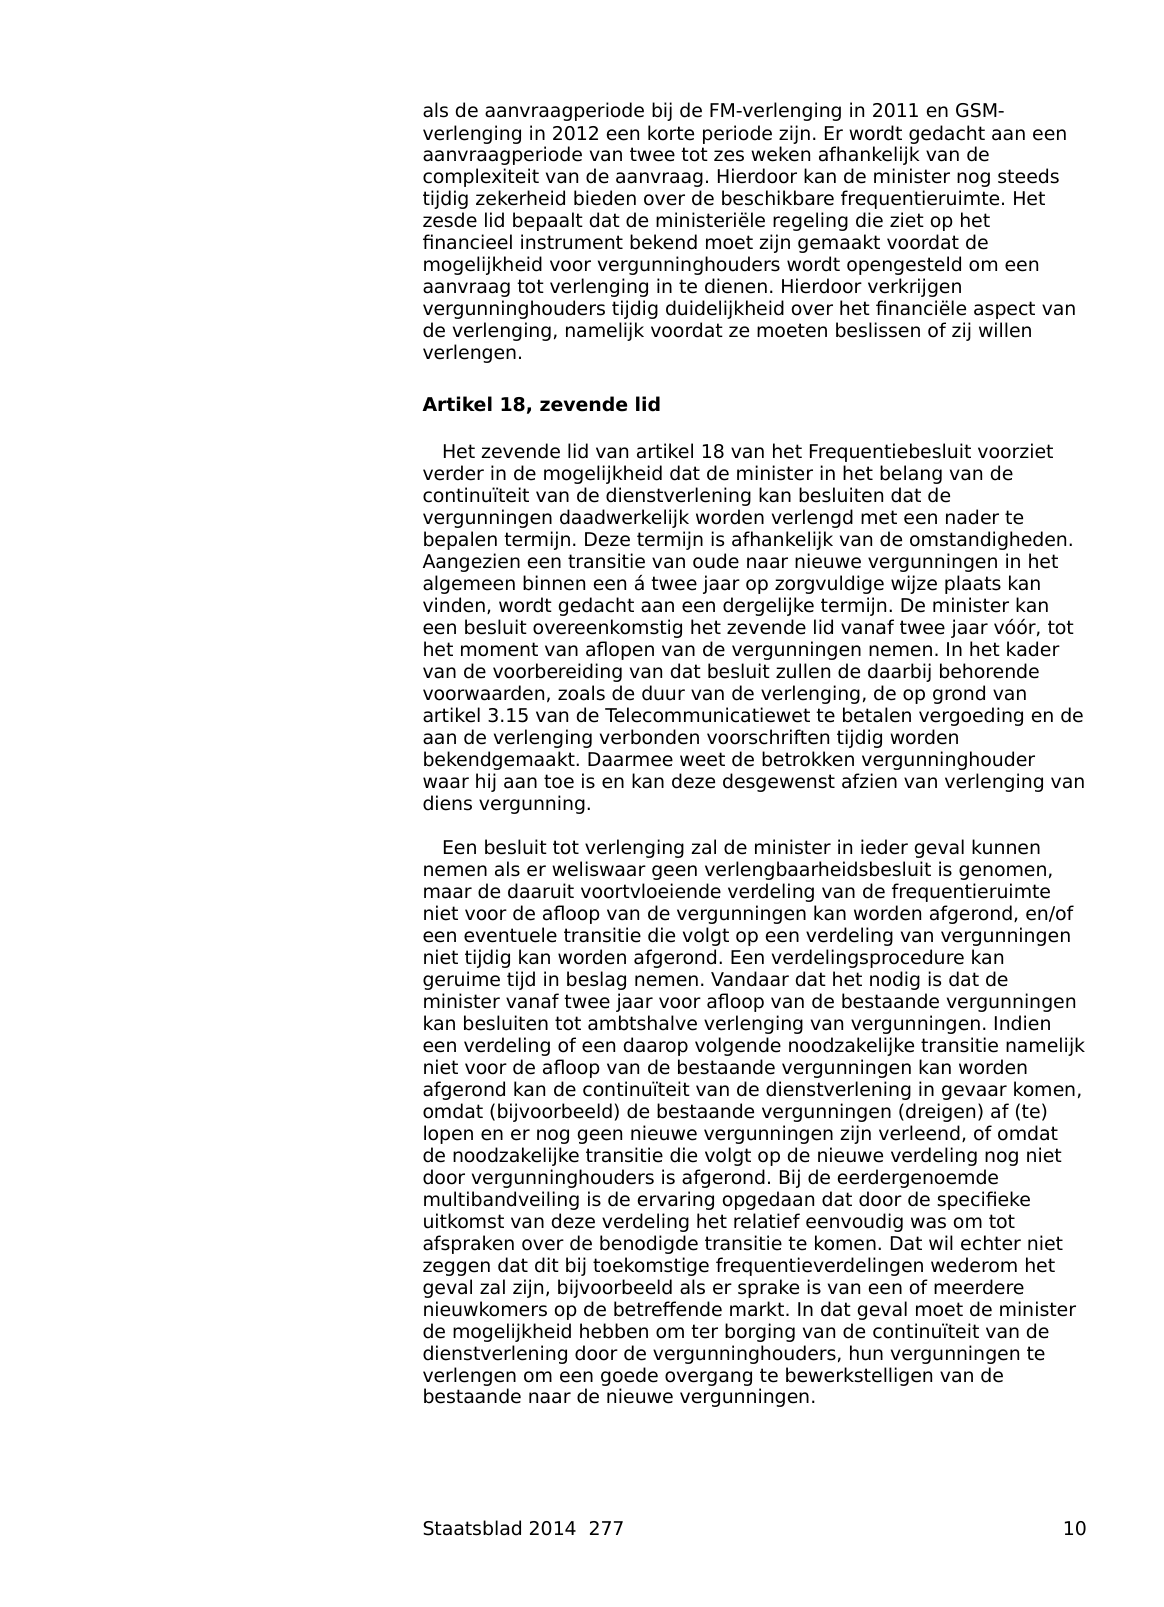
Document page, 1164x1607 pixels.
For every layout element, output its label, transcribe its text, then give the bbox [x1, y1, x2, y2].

text Een besluit tot verlenging zal de minister in ieder geval kunnen nemen als er weliswaar geen verlengbaarheidsbesluit is genomen, maar de daaruit voortvloeiende verdeling van de frequentieruimte niet voor de afloop van de vergunningen kan worden afgerond, en/of een eventuele transitie die volgt op een verdeling van vergunningen niet tijdig kan worden afgerond. Een verdelingsprocedure kan geruime tijd in beslag nemen. Vandaar dat het nodig is dat de minister vanaf twee jaar voor afloop van de bestaande vergunningen kan besluiten tot ambtshalve verlenging van vergunningen. Indien een verdeling of een daarop volgende noodzakelijke transitie namelijk niet voor de afloop van de bestaande vergunningen kan worden afgerond kan de continuïteit van de dienstverlening in gevaar komen, omdat (bijvoorbeeld) de bestaande vergunningen (dreigen) af (te) lopen en er nog geen nieuwe vergunningen zijn verleend, of omdat de noodzakelijke transitie die volgt op de nieuwe verdeling nog niet door vergunninghouders is afgerond. Bij de eerdergenoemde multibandveiling is de ervaring opgedaan dat door de specifieke uitkomst van deze verdeling het relatief eenvoudig was om tot afspraken over de benodigde transitie te komen. Dat wil echter niet zeggen dat dit bij toekomstige frequentieverdelingen wederom het geval zal zijn, bijvoorbeeld als er sprake is van een of meerdere nieuwkomers op de betreffende markt. In dat geval moet de minister de mogelijkheid hebben om ter borging van de continuïteit van de dienstverlening door de vergunninghouders, hun vergunningen te verlengen om een goede overgang te bewerkstelligen van de bestaande naar de nieuwe vergunningen. [422, 837, 1087, 1408]
text Het zevende lid van artikel 18 van het Frequentiebesluit voorziet verder in de mogelijkheid dat de minister in het belang van de continuïteit van de dienstverlening kan besluiten dat de vergunningen daadwerkelijk worden verlengd met een nader te bepalen termijn. Deze termijn is afhankelijk van de omstandigheden. Aangezien een transitie van oude naar nieuwe vergunningen in het algemeen binnen een á twee jaar op zorgvuldige wijze plaats kan vinden, wordt gedacht aan een dergelijke termijn. De minister kan een besluit overeenkomstig het zevende lid vanaf twee jaar vóór, tot het moment van aflopen van de vergunningen nemen. In het kader van de voorbereiding van dat besluit zullen de daarbij behorende voorwaarden, zoals de duur van de verlenging, de op grond van artikel 3.15 van de Telecommunicatiewet te betalen vergoeding en de aan de verlenging verbonden voorschriften tijdig worden bekendgemaakt. Daarmee weet de betrokken vergunninghouder waar hij aan toe is en kan deze desgewenst afzien van verlenging van diens vergunning. [422, 441, 1087, 815]
subtitle Artikel 18, zevende lid [422, 394, 1087, 416]
text als de aanvraagperiode bij de FM-verlenging in 2011 en GSM-verlenging in 2012 een korte periode zijn. Er wordt gedacht aan een aanvraagperiode van twee tot zes weken afhankelijk van de complexiteit van de aanvraag. Hierdoor kan de minister nog steeds tijdig zekerheid bieden over de beschikbare frequentieruimte. Het zesde lid bepaalt dat de ministeriële regeling die ziet op het financieel instrument bekend moet zijn gemaakt voordat de mogelijkheid voor vergunninghouders wordt opengesteld om een aanvraag tot verlenging in te dienen. Hierdoor verkrijgen vergunninghouders tijdig duidelijkheid over het financiële aspect van de verlenging, namelijk voordat ze moeten beslissen of zij willen verlengen. [422, 100, 1087, 364]
